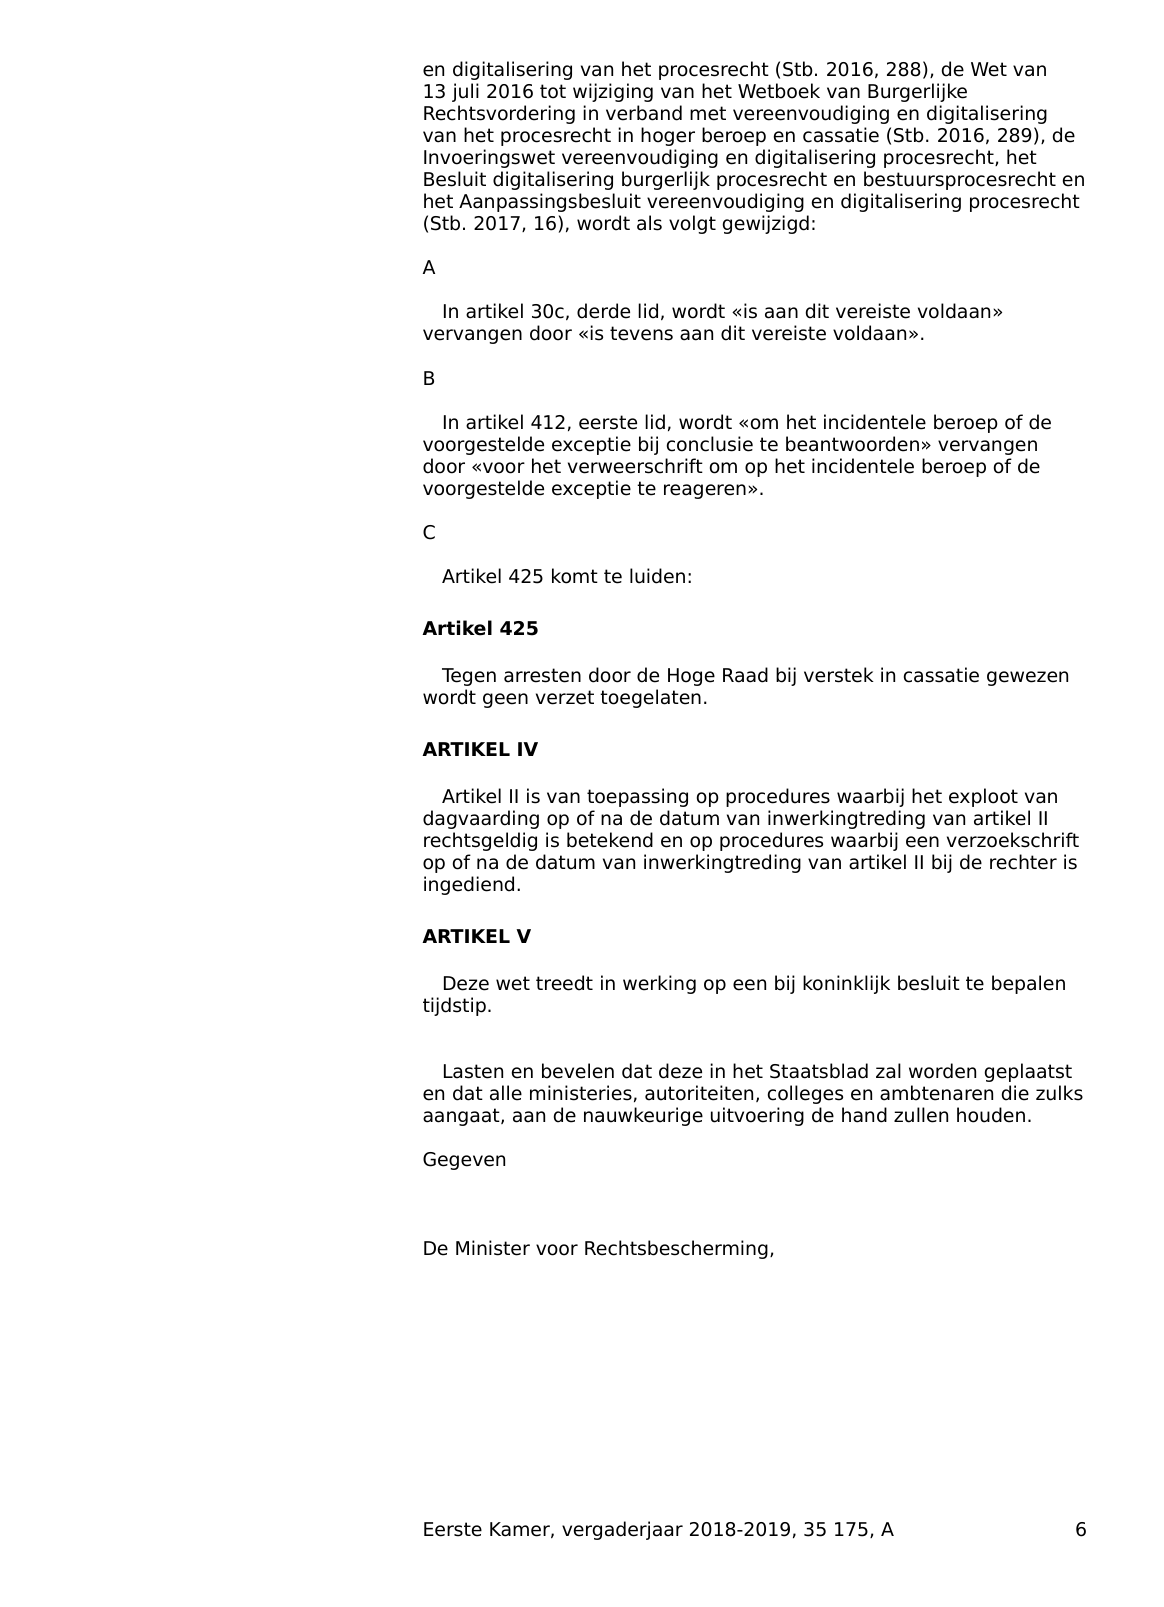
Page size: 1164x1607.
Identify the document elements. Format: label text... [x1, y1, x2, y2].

text Gegeven [422, 1149, 1087, 1171]
text In artikel 30c, derde lid, wordt «is aan dit vereiste voldaan» vervangen door «is tevens aan dit vereiste voldaan». [422, 301, 1087, 345]
text B [422, 367, 1087, 389]
text Tegen arresten door de Hoge Raad bij verstek in cassatie gewezen wordt geen verzet toegelaten. [422, 665, 1087, 709]
subtitle ARTIKEL V [422, 926, 1087, 948]
text A [422, 257, 1087, 279]
subtitle ARTIKEL IV [422, 739, 1087, 761]
text In artikel 412, eerste lid, wordt «om het incidentele beroep of de voorgestelde exceptie bij conclusie te beantwoorden» vervangen door «voor het verweerschrift om op het incidentele beroep of de voorgestelde exceptie te reageren». [422, 412, 1087, 499]
text en digitalisering van het procesrecht (Stb. 2016, 288), de Wet van 13 juli 2016 tot wijziging van het Wetboek van Burgerlijke Rechtsvordering in verband met vereenvoudiging en digitalisering van het procesrecht in hoger beroep en cassatie (Stb. 2016, 289), de Invoeringswet vereenvoudiging en digitalisering procesrecht, het Besluit digitalisering burgerlijk procesrecht en bestuursprocesrecht en het Aanpassingsbesluit vereenvoudiging en digitalisering procesrecht (Stb. 2017, 16), wordt als volgt gewijzigd: [422, 59, 1087, 235]
text Artikel 425 komt te luiden: [422, 566, 1087, 588]
text Lasten en bevelen dat deze in het Staatsblad zal worden geplaatst en dat alle ministeries, autoriteiten, colleges en ambtenaren die zulks aangaat, aan de nauwkeurige uitvoering de hand zullen houden. [422, 1061, 1087, 1127]
text C [422, 522, 1087, 544]
text Deze wet treedt in werking op een bij koninklijk besluit te bepalen tijdstip. [422, 973, 1087, 1017]
subtitle Artikel 425 [422, 618, 1087, 640]
text Artikel II is van toepassing op procedures waarbij het exploot van dagvaarding op of na de datum van inwerkingtreding van artikel II rechtsgeldig is betekend en op procedures waarbij een verzoekschrift op of na de datum van inwerkingtreding van artikel II bij de rechter is ingediend. [422, 786, 1087, 896]
text De Minister voor Rechtsbescherming, [422, 1238, 1087, 1259]
